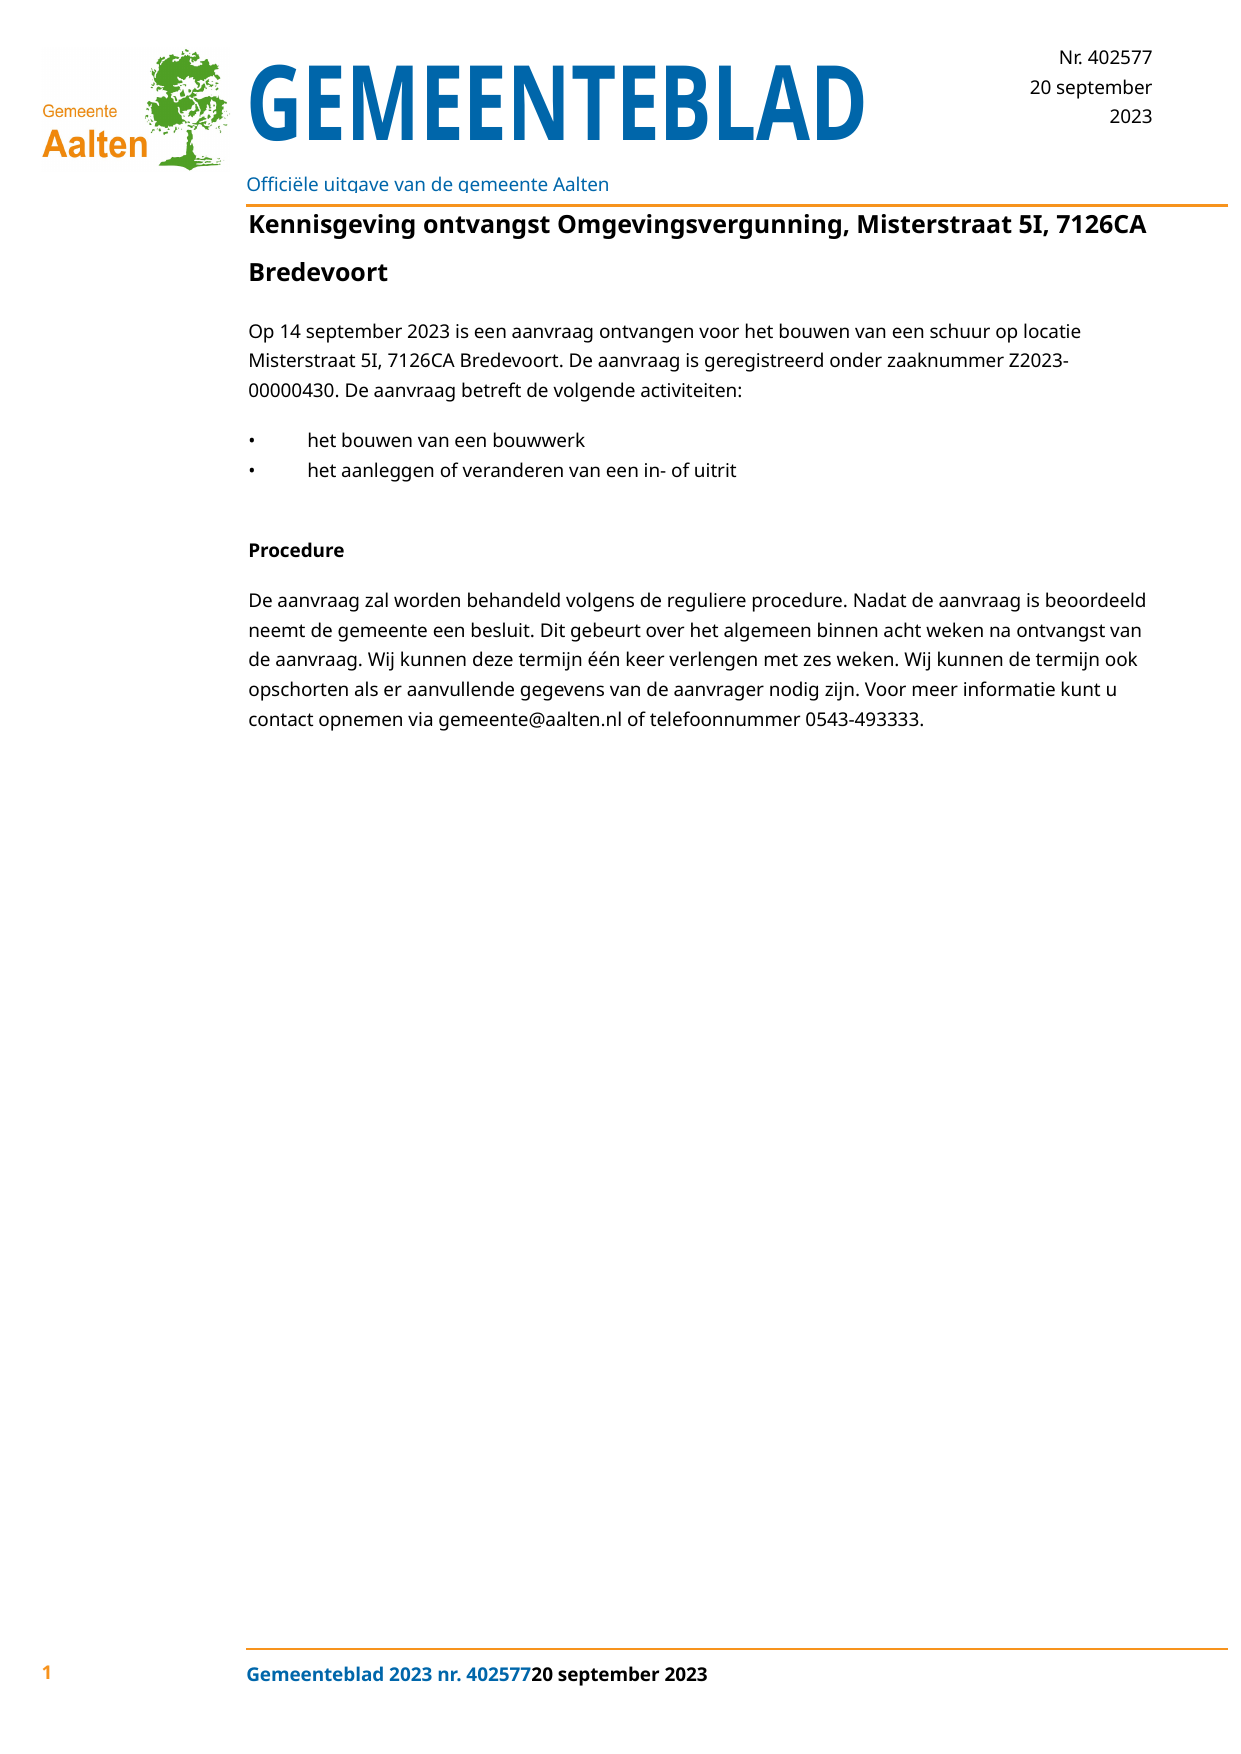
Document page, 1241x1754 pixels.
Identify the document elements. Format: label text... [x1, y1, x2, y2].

text Op 14 september 2023 is een aanvraag ontvangen voor het bouwen van een schuur op locatie Misterstraat 5I, 7126CA Bredevoort. De aanvraag is geregistreerd onder zaaknummer Z2023-00000430. De aanvraag betreft de volgende activiteiten: [248, 318, 1152, 403]
list het bouwen van een bouwwerk [248, 427, 1152, 453]
picture [41, 47, 231, 172]
text Kennisgeving ontvangst Omgevingsvergunning, Misterstraat 5I, 7126CA Bredevoort [248, 207, 1152, 288]
text De aanvraag zal worden behandeld volgens de reguliere procedure. Nadat de aanvraag is beoordeeld neemt de gemeente een besluit. Dit gebeurt over het algemeen binnen acht weken na ontvangst van de aanvraag. Wij kunnen deze termijn één keer verlengen met zes weken. Wij kunnen de termijn ook opschorten als er aanvullende gegevens van de aanvrager nodig zijn. Voor meer informatie kunt u contact opnemen via gemeente@aalten.nl of telefoonnummer 0543-493333. [248, 587, 1152, 732]
list het aanleggen of veranderen van een in- of uitrit [248, 457, 1152, 483]
text Procedure [248, 537, 1152, 563]
